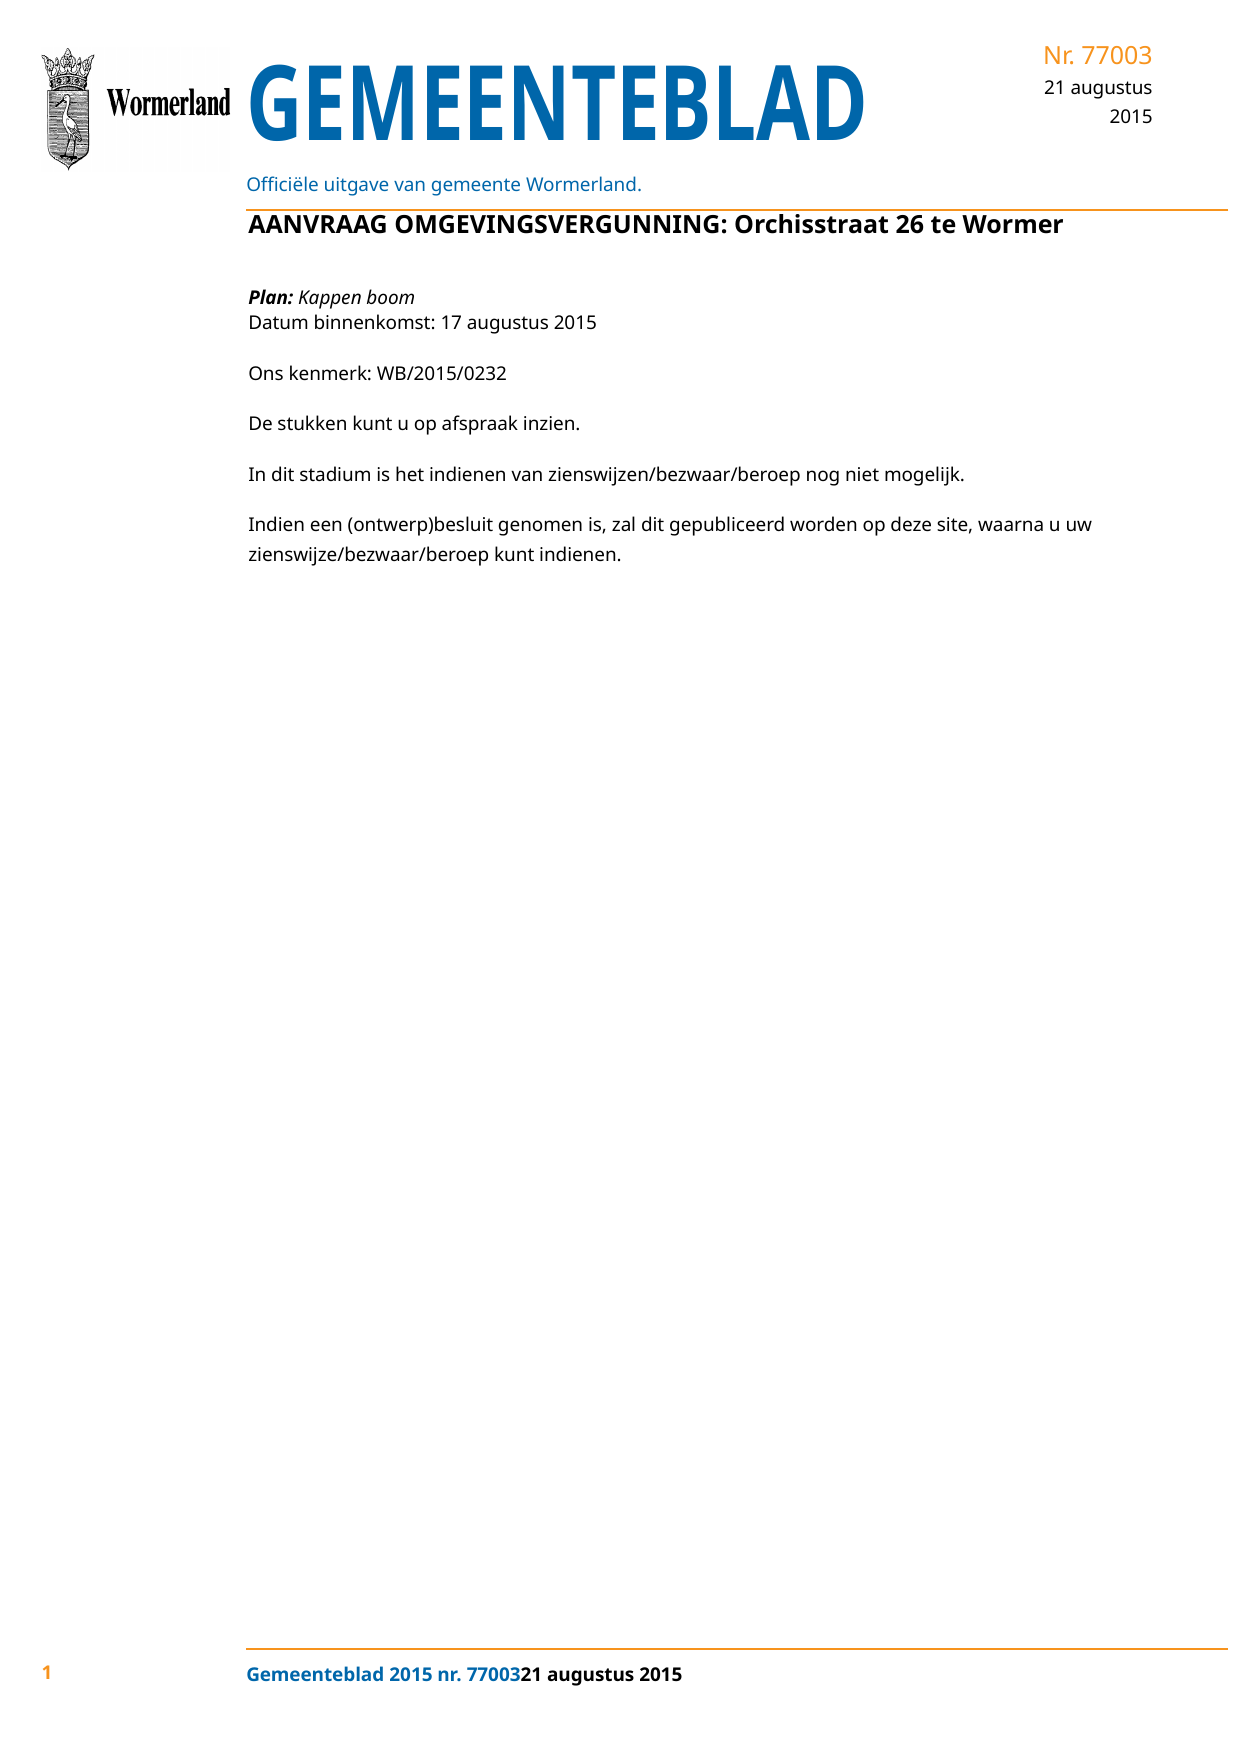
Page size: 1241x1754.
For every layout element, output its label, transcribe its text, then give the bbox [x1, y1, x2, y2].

text In dit stadium is het indienen van zienswijzen/bezwaar/beroep nog niet mogelijk. [248, 461, 1152, 487]
text Indien een (ontwerp)besluit genomen is, zal dit gepubliceerd worden op deze site, waarna u uw zienswijze/bezwaar/beroep kunt indienen. [248, 511, 1152, 567]
text Plan: Kappen boom [248, 284, 1152, 309]
text De stukken kunt u op afspraak inzien. [248, 410, 1152, 436]
picture [41, 47, 231, 172]
text Datum binnenkomst: 17 augustus 2015 [248, 309, 1152, 335]
text AANVRAAG OMGEVINGSVERGUNNING: Orchisstraat 26 te Wormer [248, 211, 1152, 241]
text Ons kenmerk: WB/2015/0232 [248, 360, 1152, 386]
